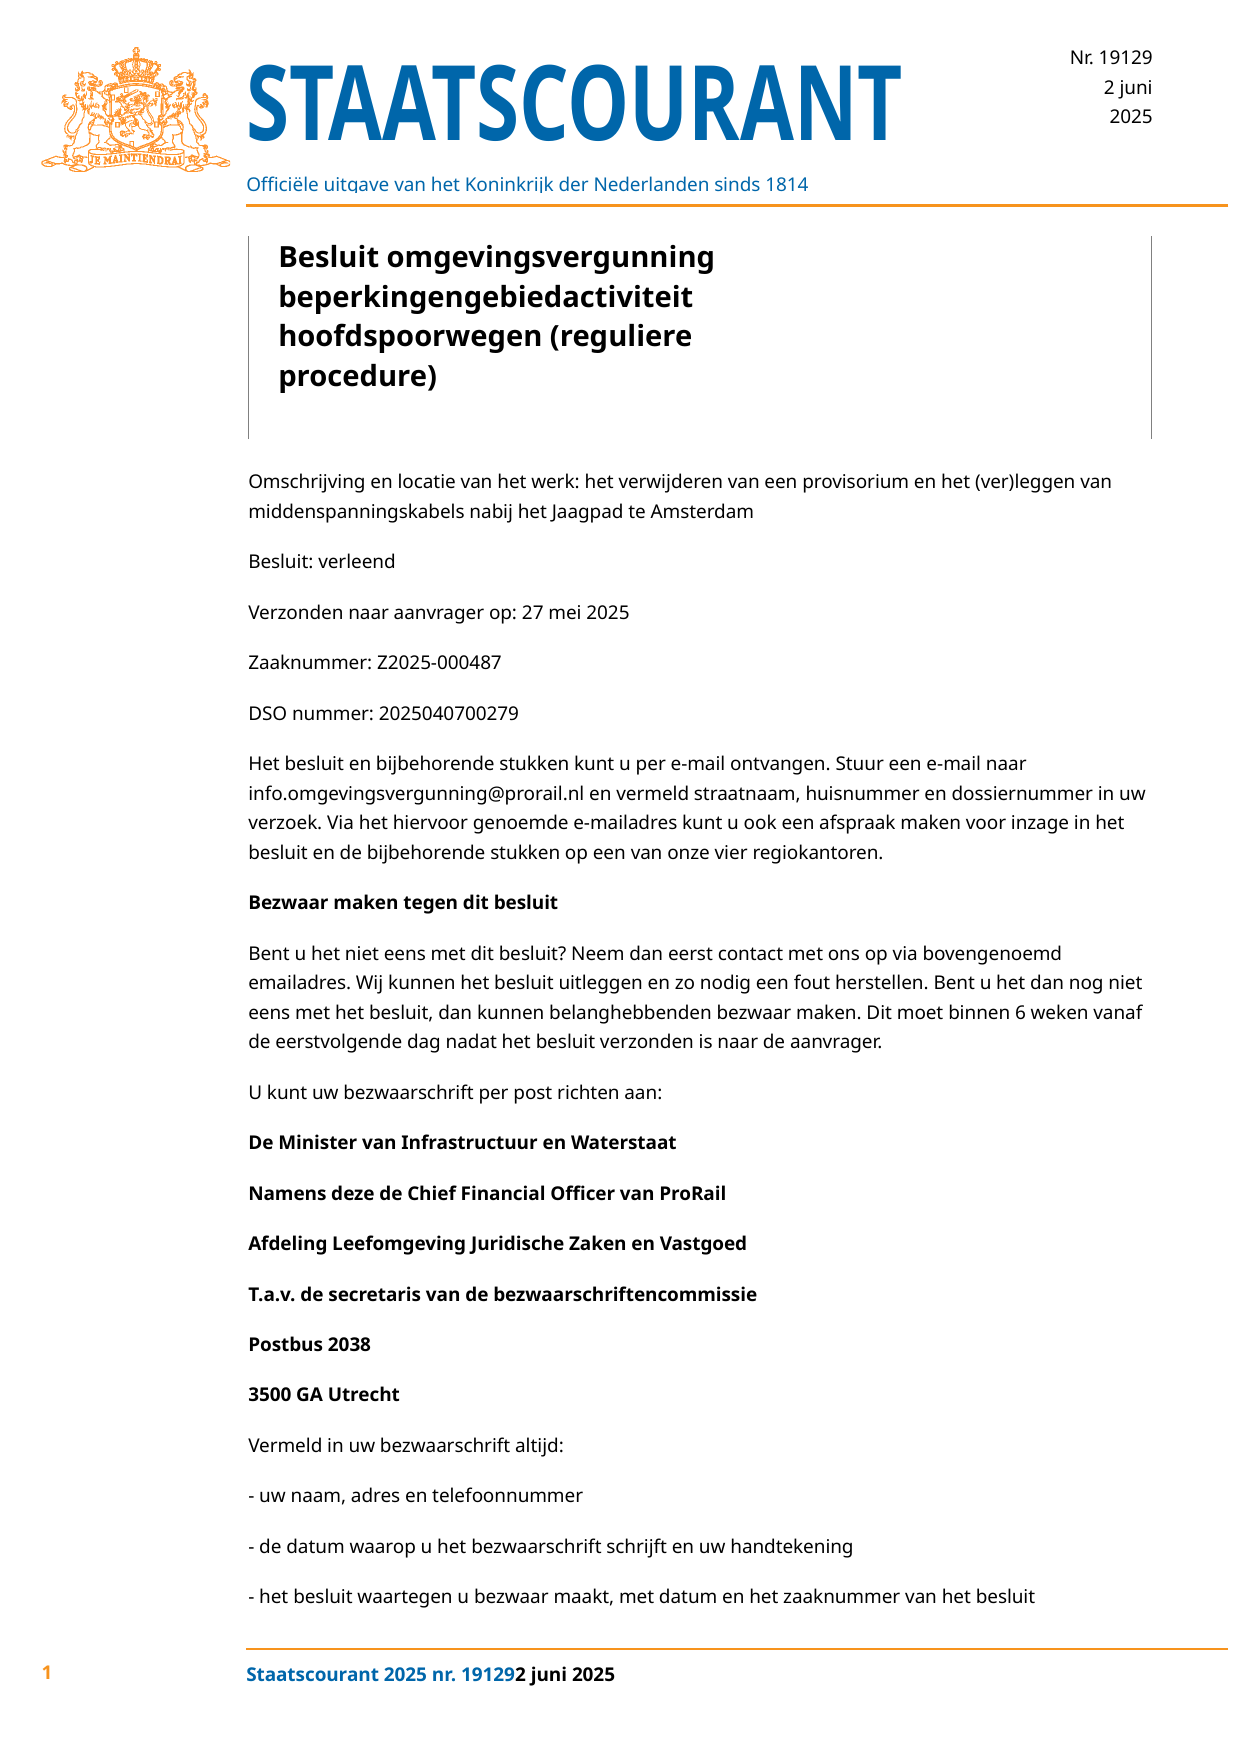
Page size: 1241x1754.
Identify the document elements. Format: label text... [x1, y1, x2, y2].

text U kunt uw bezwaarschrift per post richten aan: [248, 1079, 1152, 1105]
text Namens deze de Chief Financial Officer van ProRail [248, 1180, 1152, 1206]
text Het besluit en bijbehorende stukken kunt u per e-mail ontvangen. Stuur een e-mail naar info.omgevingsvergunning@prorail.nl en vermeld straatnaam, huisnummer en dossiernummer in uw verzoek. Via het hiervoor genoemde e-mailadres kunt u ook een afspraak maken voor inzage in het besluit en de bijbehorende stukken op een van onze vier regiokantoren. [248, 750, 1152, 865]
text Bezwaar maken tegen dit besluit [248, 889, 1152, 915]
text Postbus 2038 [248, 1331, 1152, 1357]
text - het besluit waartegen u bezwaar maakt, met datum en het zaaknummer van het besluit [248, 1583, 1152, 1609]
table_header Besluit omgevingsvergunning beperkingengebiedactiviteit hoofdspoorwegen (reguliere procedure) [249, 236, 850, 439]
text - uw naam, adres en telefoonnummer [248, 1482, 1152, 1508]
text 3500 GA Utrecht [248, 1382, 1152, 1407]
text Zaaknummer: Z2025-000487 [248, 649, 1152, 675]
text Vermeld in uw bezwaarschrift altijd: [248, 1432, 1152, 1458]
table_header [850, 236, 912, 413]
picture [41, 47, 231, 172]
text - de datum waarop u het bezwaarschrift schrijft en uw handtekening [248, 1533, 1152, 1558]
text T.a.v. de secretaris van de bezwaarschriftencommissie [248, 1281, 1152, 1306]
table_header [850, 414, 1151, 439]
picture [912, 236, 1090, 414]
text De Minister van Infrastructuur en Waterstaat [248, 1129, 1152, 1155]
table_header [1090, 236, 1151, 413]
text Omschrijving en locatie van het werk: het verwijderen van een provisorium en het (ver)leggen van middenspanningskabels nabij het Jaagpad te Amsterdam [248, 469, 1152, 524]
text Bent u het niet eens met dit besluit? Neem dan eerst contact met ons op via bovengenoemd emailadres. Wij kunnen het besluit uitleggen en zo nodig een fout herstellen. Bent u het dan nog niet eens met het besluit, dan kunnen belanghebbenden bezwaar maken. Dit moet binnen 6 weken vanaf de eerstvolgende dag nadat het besluit verzonden is naar de aanvrager. [248, 940, 1152, 1054]
text DSO nummer: 2025040700279 [248, 700, 1152, 726]
text Verzonden naar aanvrager op: 27 mei 2025 [248, 599, 1152, 625]
text Afdeling Leefomgeving Juridische Zaken en Vastgoed [248, 1230, 1152, 1256]
text Besluit: verleend [248, 549, 1152, 574]
